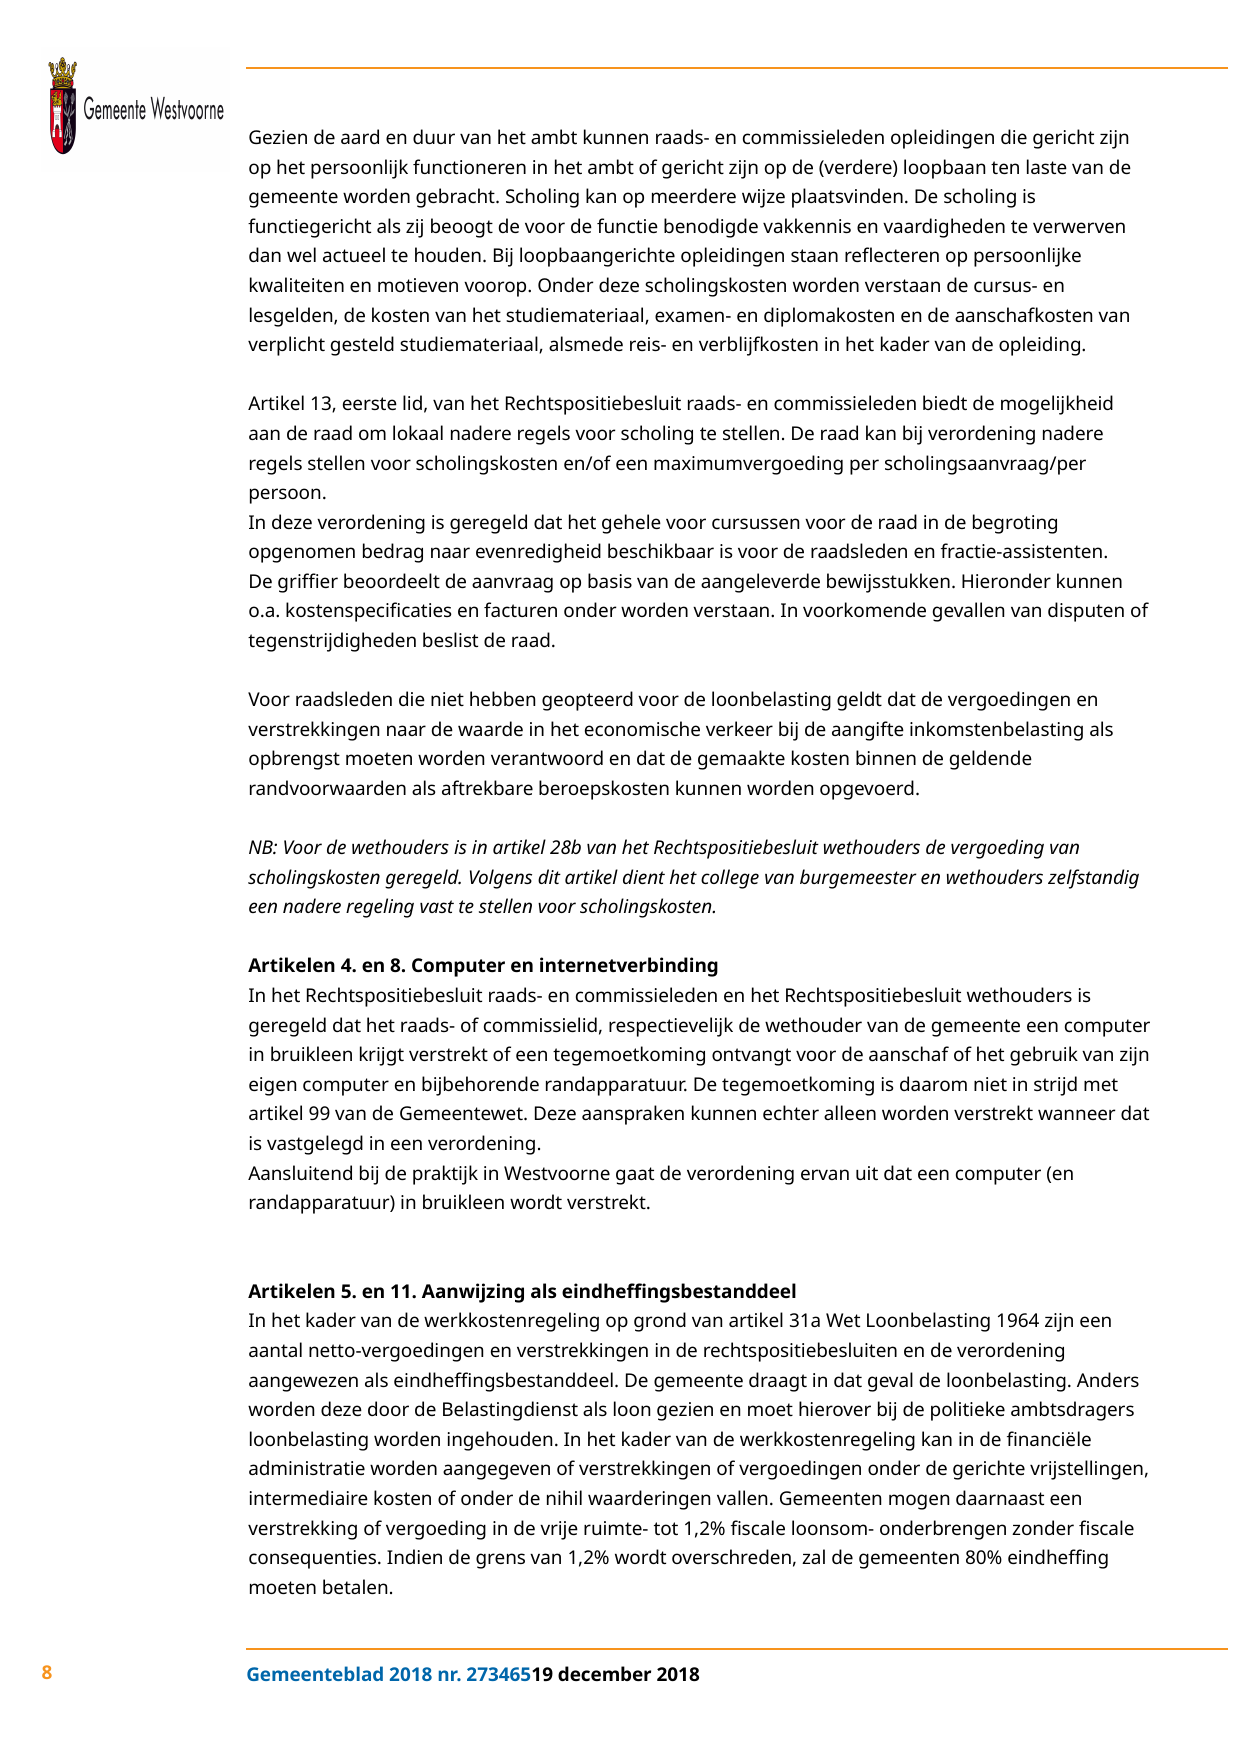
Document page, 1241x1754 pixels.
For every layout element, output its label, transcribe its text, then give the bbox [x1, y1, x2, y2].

text De griffier beoordeelt de aanvraag op basis van de aangeleverde bewijsstukken. Hieronder kunnen o.a. kostenspecificaties en facturen onder worden verstaan. In voorkomende gevallen van disputen of tegenstrijdigheden beslist de raad. [248, 568, 1152, 653]
text Voor raadsleden die niet hebben geopteerd voor de loonbelasting geldt dat de vergoedingen en verstrekkingen naar de waarde in het economische verkeer bij de aangifte inkomstenbelasting als opbrengst moeten worden verantwoord en dat de gemaakte kosten binnen de geldende randvoorwaarden als aftrekbare beroepskosten kunnen worden opgevoerd. [248, 686, 1152, 801]
text NB: Voor de wethouders is in artikel 28b van het Rechtspositiebesluit wethouders de vergoeding van scholingskosten geregeld. Volgens dit artikel dient het college van burgemeester en wethouders zelfstandig een nadere regeling vast te stellen voor scholingskosten. [248, 834, 1152, 919]
text In deze verordening is geregeld dat het gehele voor cursussen voor de raad in de begroting opgenomen bedrag naar evenredigheid beschikbaar is voor de raadsleden en fractie-assistenten. [248, 509, 1152, 564]
text In het Rechtspositiebesluit raads- en commissieleden en het Rechtspositiebesluit wethouders is geregeld dat het raads- of commissielid, respectievelijk de wethouder van de gemeente een computer in bruikleen krijgt verstrekt of een tegemoetkoming ontvangt voor de aanschaf of het gebruik van zijn eigen computer en bijbehorende randapparatuur. De tegemoetkoming is daarom niet in strijd met artikel 99 van de Gemeentewet. Deze aanspraken kunnen echter alleen worden verstrekt wanneer dat is vastgelegd in een verordening. [248, 982, 1152, 1156]
text Aansluitend bij de praktijk in Westvoorne gaat de verordening ervan uit dat een computer (en randapparatuur) in bruikleen wordt verstrekt. [248, 1160, 1152, 1215]
text Artikelen 4. en 8. Computer en internetverbinding [248, 953, 1152, 978]
text Gezien de aard en duur van het ambt kunnen raads- en commissieleden opleidingen die gericht zijn op het persoonlijk functioneren in het ambt of gericht zijn op de (verdere) loopbaan ten laste van de gemeente worden gebracht. Scholing kan op meerdere wijze plaatsvinden. De scholing is functiegericht als zij beoogt de voor de functie benodigde vakkennis en vaardigheden te verwerven dan wel actueel te houden. Bij loopbaangerichte opleidingen staan reflecteren op persoonlijke kwaliteiten en motieven voorop. Onder deze scholingskosten worden verstaan de cursus- en lesgelden, de kosten van het studiemateriaal, examen- en diplomakosten en de aanschafkosten van verplicht gesteld studiemateriaal, alsmede reis- en verblijfkosten in het kader van de opleiding. [248, 124, 1152, 357]
picture [41, 47, 231, 172]
text In het kader van de werkkostenregeling op grond van artikel 31a Wet Loonbelasting 1964 zijn een aantal netto-vergoedingen en verstrekkingen in de rechtspositiebesluiten en de verordening aangewezen als eindheffingsbestanddeel. De gemeente draagt in dat geval de loonbelasting. Anders worden deze door de Belastingdienst als loon gezien en moet hierover bij de politieke ambtsdragers loonbelasting worden ingehouden. In het kader van de werkkostenregeling kan in de financiële administratie worden aangegeven of verstrekkingen of vergoedingen onder de gerichte vrijstellingen, intermediaire kosten of onder de nihil waarderingen vallen. Gemeenten mogen daarnaast een verstrekking of vergoeding in de vrije ruimte- tot 1,2% fiscale loonsom- onderbrengen zonder fiscale consequenties. Indien de grens van 1,2% wordt overschreden, zal de gemeenten 80% eindheffing moeten betalen. [248, 1308, 1152, 1600]
text Artikel 13, eerste lid, van het Rechtspositiebesluit raads- en commissieleden biedt de mogelijkheid aan de raad om lokaal nadere regels voor scholing te stellen. De raad kan bij verordening nadere regels stellen voor scholingskosten en/of een maximumvergoeding per scholingsaanvraag/per persoon. [248, 391, 1152, 505]
text Artikelen 5. en 11. Aanwijzing als eindheffingsbestanddeel [248, 1278, 1152, 1304]
